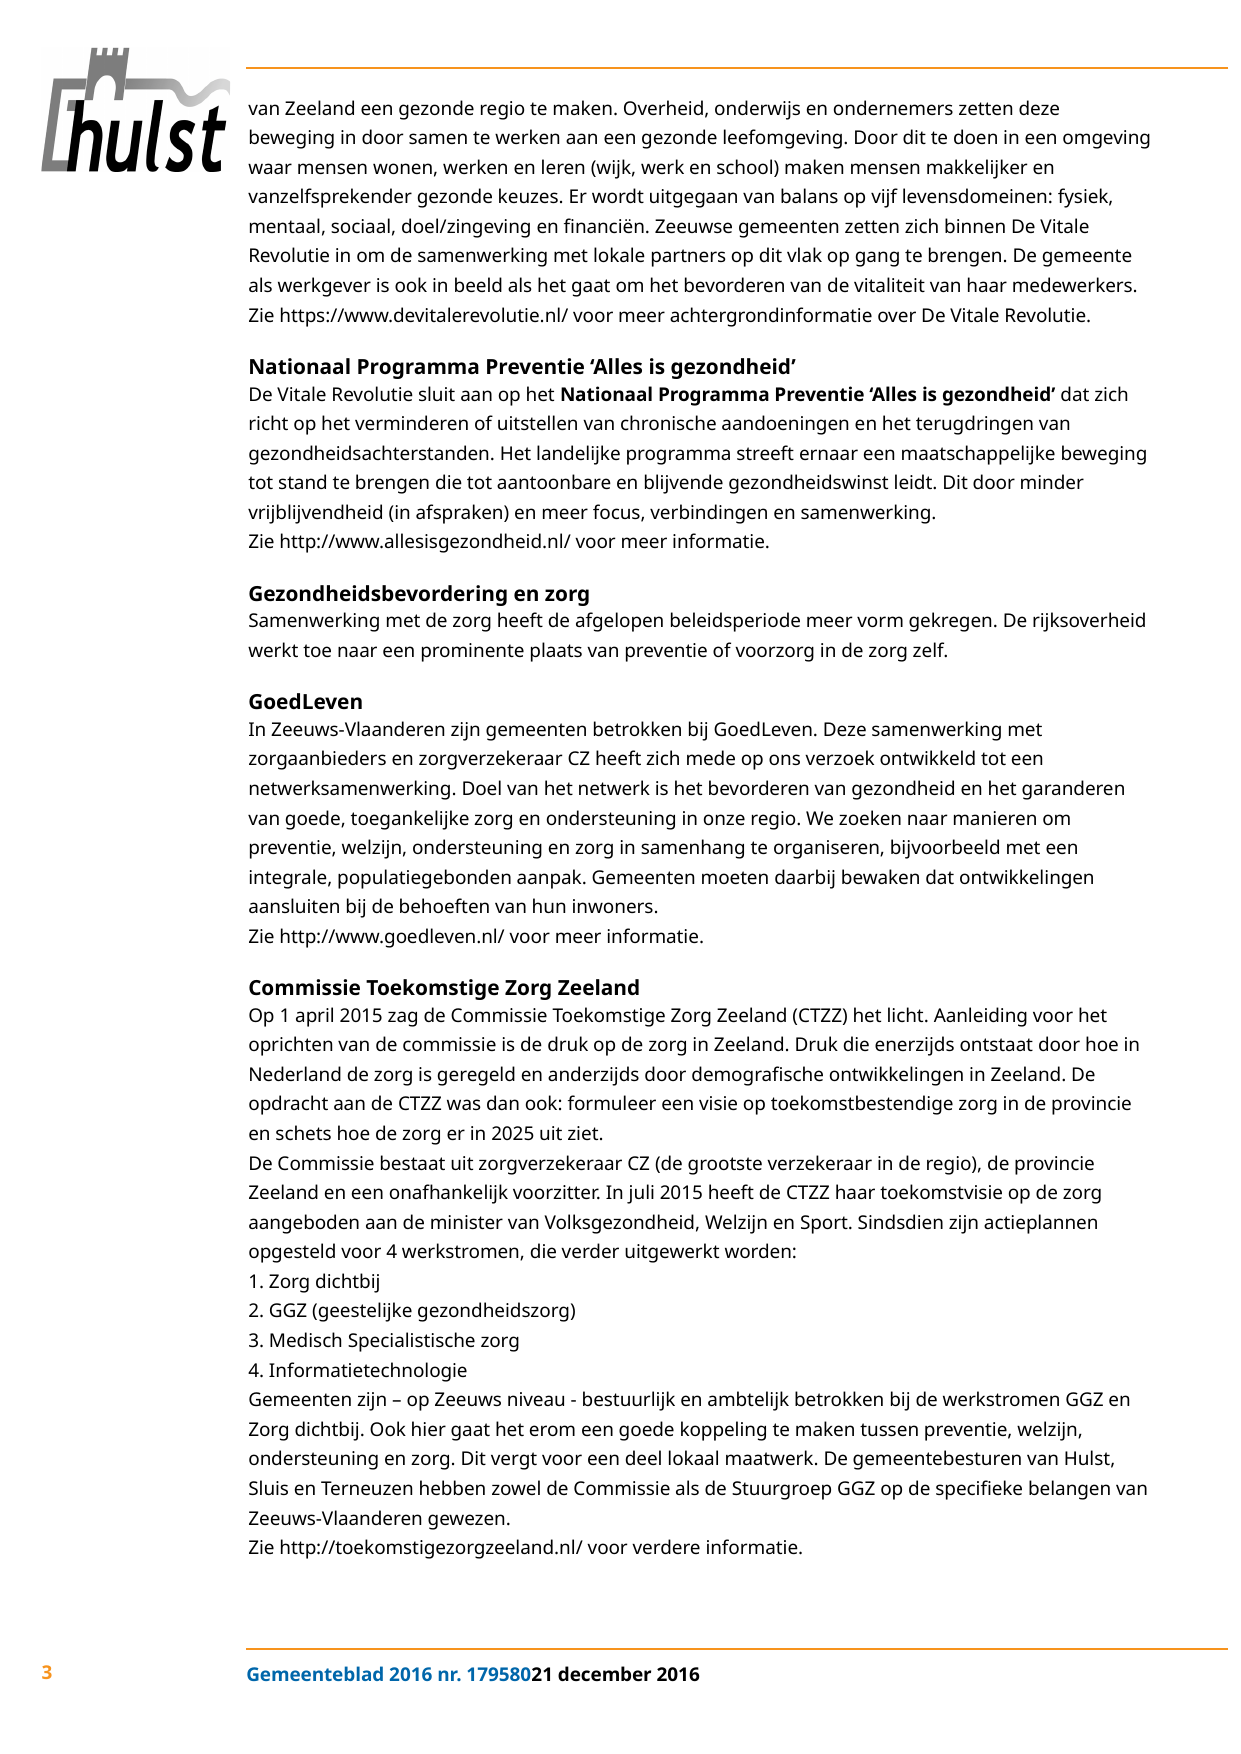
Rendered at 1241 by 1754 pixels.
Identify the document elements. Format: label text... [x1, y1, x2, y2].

text 4. Informatietechnologie [248, 1357, 1152, 1383]
text 3. Medisch Specialistische zorg [248, 1327, 1152, 1353]
picture [41, 47, 231, 172]
text 2. GGZ (geestelijke gezondheidszorg) [248, 1298, 1152, 1323]
text Samenwerking met de zorg heeft de afgelopen beleidsperiode meer vorm gekregen. De rijksoverheid werkt toe naar een prominente plaats van preventie of voorzorg in de zorg zelf. [248, 607, 1152, 663]
text Nationaal Programma Preventie ‘Alles is gezondheid’ [248, 352, 1152, 381]
text Op 1 april 2015 zag de Commissie Toekomstige Zorg Zeeland (CTZZ) het licht. Aanleiding voor het oprichten van de commissie is de druk op de zorg in Zeeland. Druk die enerzijds ontstaat door hoe in Nederland de zorg is geregeld en anderzijds door demografische ontwikkelingen in Zeeland. De opdracht aan de CTZZ was dan ook: formuleer een visie op toekomstbestendige zorg in de provincie en schets hoe de zorg er in 2025 uit ziet. [248, 1002, 1152, 1146]
text Commissie Toekomstige Zorg Zeeland [248, 973, 1152, 1002]
text van Zeeland een gezonde regio te maken. Overheid, onderwijs en ondernemers zetten deze beweging in door samen te werken aan een gezonde leefomgeving. Door dit te doen in een omgeving waar mensen wonen, werken en leren (wijk, werk en school) maken mensen makkelijker en vanzelfsprekender gezonde keuzes. Er wordt uitgegaan van balans op vijf levensdomeinen: fysiek, mentaal, sociaal, doel/zingeving en financiën. Zeeuwse gemeenten zetten zich binnen De Vitale Revolutie in om de samenwerking met lokale partners op dit vlak op gang te brengen. De gemeente als werkgever is ook in beeld als het gaat om het bevorderen van de vitaliteit van haar medewerkers. [248, 95, 1152, 298]
text Zie http://www.allesisgezondheid.nl/ voor meer informatie. [248, 529, 1152, 554]
text De Vitale Revolutie sluit aan op het Nationaal Programma Preventie ‘Alles is gezondheid’ dat zich richt op het verminderen of uitstellen van chronische aandoeningen en het terugdringen van gezondheidsachterstanden. Het landelijke programma streeft ernaar een maatschappelijke beweging tot stand te brengen die tot aantoonbare en blijvende gezondheidswinst leidt. Dit door minder vrijblijvendheid (in afspraken) en meer focus, verbindingen en samenwerking. [248, 381, 1152, 525]
text De Commissie bestaat uit zorgverzekeraar CZ (de grootste verzekeraar in de regio), de provincie Zeeland en een onafhankelijk voorzitter. In juli 2015 heeft de CTZZ haar toekomstvisie op de zorg aangeboden aan de minister van Volksgezondheid, Welzijn en Sport. Sindsdien zijn actieplannen opgesteld voor 4 werkstromen, die verder uitgewerkt worden: [248, 1150, 1152, 1264]
text Gemeenten zijn – op Zeeuws niveau - bestuurlijk en ambtelijk betrokken bij de werkstromen GGZ en Zorg dichtbij. Ook hier gaat het erom een goede koppeling te maken tussen preventie, welzijn, ondersteuning en zorg. Dit vergt voor een deel lokaal maatwerk. De gemeentebesturen van Hulst, Sluis en Terneuzen hebben zowel de Commissie als de Stuurgroep GGZ op de specifieke belangen van Zeeuws-Vlaanderen gewezen. [248, 1386, 1152, 1531]
text 1. Zorg dichtbij [248, 1268, 1152, 1294]
text In Zeeuws-Vlaanderen zijn gemeenten betrokken bij GoedLeven. Deze samenwerking met zorgaanbieders en zorgverzekeraar CZ heeft zich mede op ons verzoek ontwikkeld tot een netwerksamenwerking. Doel van het netwerk is het bevorderen van gezondheid en het garanderen van goede, toegankelijke zorg en ondersteuning in onze regio. We zoeken naar manieren om preventie, welzijn, ondersteuning en zorg in samenhang te organiseren, bijvoorbeeld met een integrale, populatiegebonden aanpak. Gemeenten moeten daarbij bewaken dat ontwikkelingen aansluiten bij de behoeften van hun inwoners. [248, 716, 1152, 919]
text Zie http://www.goedleven.nl/ voor meer informatie. [248, 923, 1152, 949]
text GoedLeven [248, 687, 1152, 716]
text Zie http://toekomstigezorgzeeland.nl/ voor verdere informatie. [248, 1534, 1152, 1560]
text Zie https://www.devitalerevolutie.nl/ voor meer achtergrondinformatie over De Vitale Revolutie. [248, 302, 1152, 328]
text Gezondheidsbevordering en zorg [248, 579, 1152, 607]
